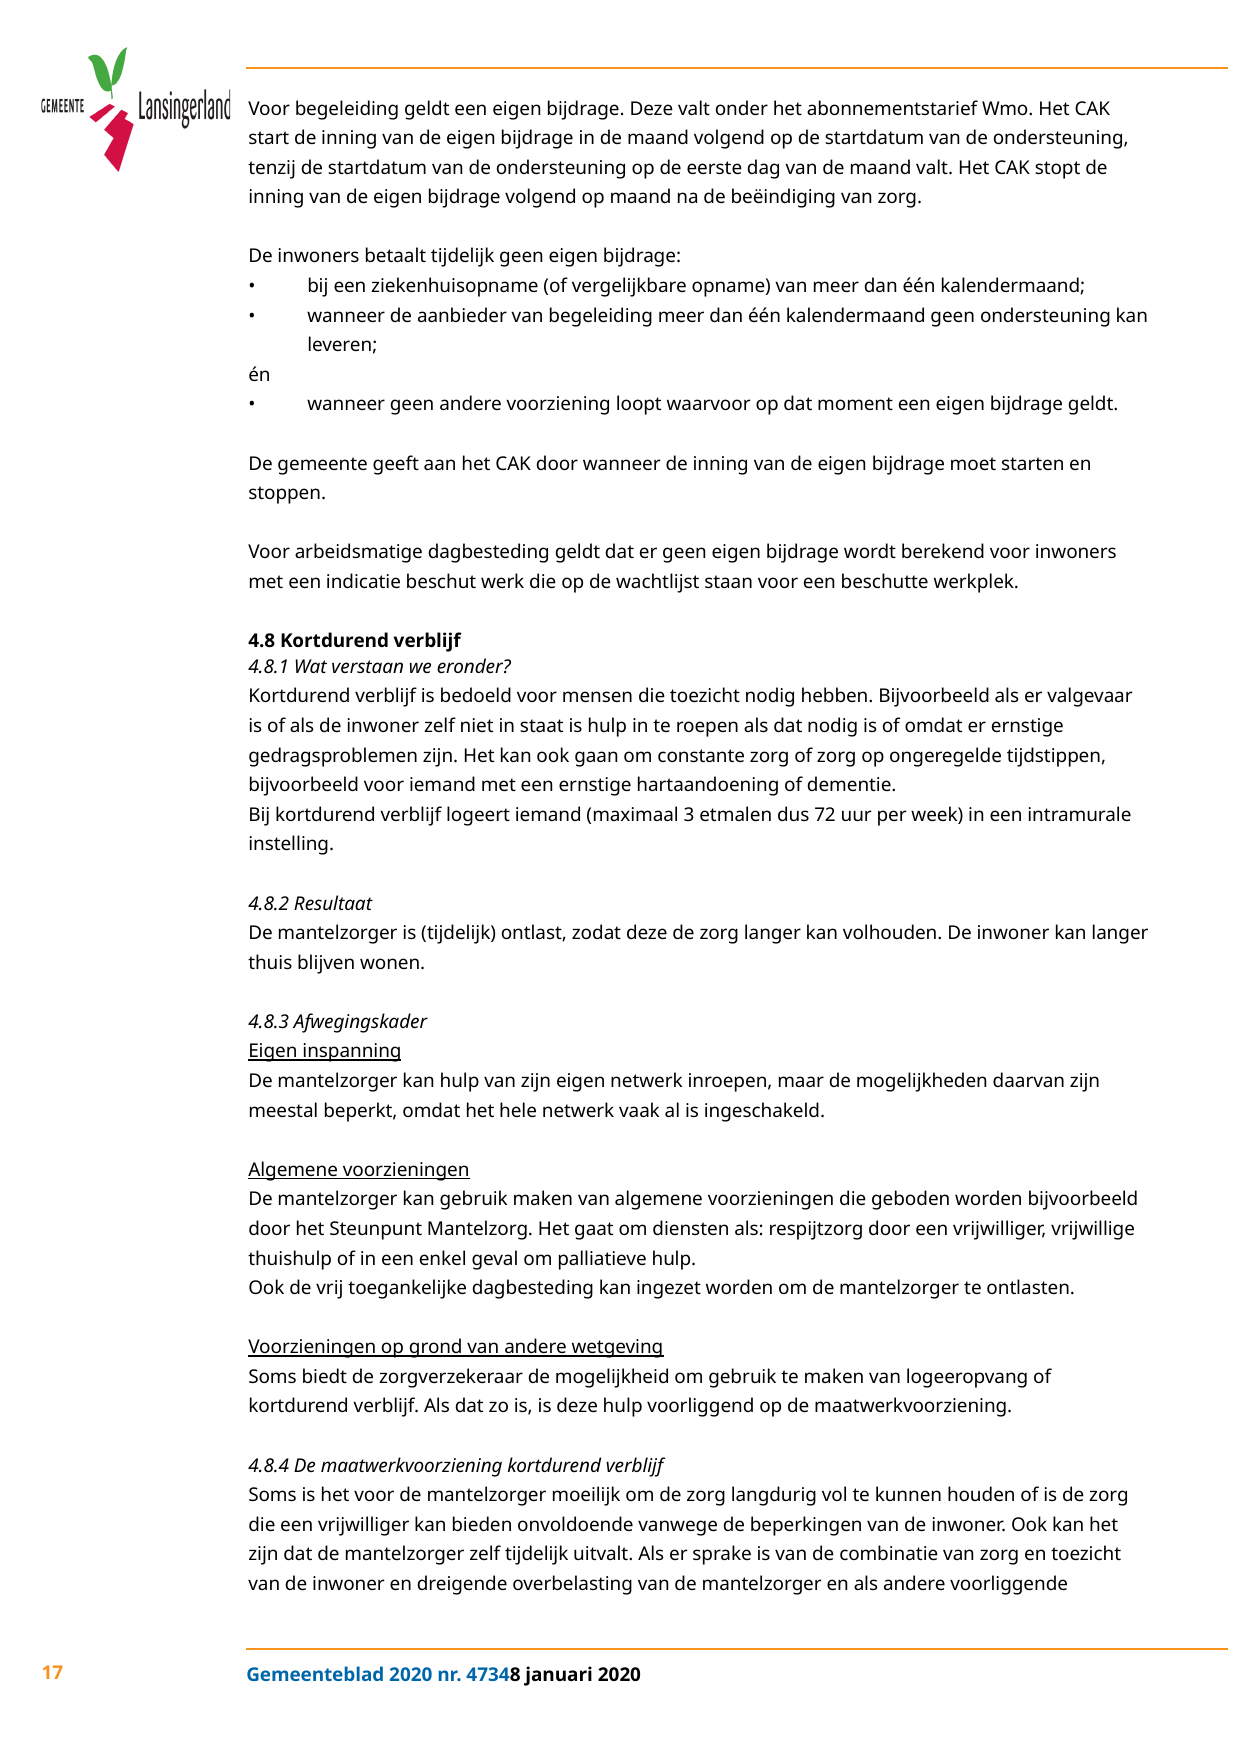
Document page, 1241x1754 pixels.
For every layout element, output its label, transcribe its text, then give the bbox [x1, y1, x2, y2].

text Voorzieningen op grond van andere wetgeving [248, 1333, 1152, 1359]
text 4.8.4 De maatwerkvoorziening kortdurend verblijf [248, 1452, 1152, 1477]
text 4.8 Kortdurend verblijf [248, 627, 1152, 653]
text Ook de vrij toegankelijke dagbesteding kan ingezet worden om de mantelzorger te ontlasten. [248, 1274, 1152, 1300]
list wanneer de aanbieder van begeleiding meer dan één kalendermaand geen ondersteuning kan leveren; [248, 302, 1152, 357]
text 4.8.3 Afwegingskader [248, 1008, 1152, 1034]
text 4.8.2 Resultaat [248, 890, 1152, 915]
text Bij kortdurend verblijf logeert iemand (maximaal 3 etmalen dus 72 uur per week) in een intramurale instelling. [248, 801, 1152, 856]
text De mantelzorger is (tijdelijk) ontlast, zodat deze de zorg langer kan volhouden. De inwoner kan langer thuis blijven wonen. [248, 919, 1152, 974]
text én [248, 361, 1152, 387]
text Soms is het voor de mantelzorger moeilijk om de zorg langdurig vol te kunnen houden of is de zorg die een vrijwilliger kan bieden onvoldoende vanwege de beperkingen van de inwoner. Ook kan het zijn dat de mantelzorger zelf tijdelijk uitvalt. Als er sprake is van de combinatie van zorg en toezicht van de inwoner en dreigende overbelasting van de mantelzorger en als andere voorliggende [248, 1481, 1152, 1596]
text De mantelzorger kan gebruik maken van algemene voorzieningen die geboden worden bijvoorbeeld door het Steunpunt Mantelzorg. Het gaat om diensten als: respijtzorg door een vrijwilliger, vrijwillige thuishulp of in een enkel geval om palliatieve hulp. [248, 1186, 1152, 1270]
text Voor begeleiding geldt een eigen bijdrage. Deze valt onder het abonnementstarief Wmo. Het CAK start de inning van de eigen bijdrage in de maand volgend op de startdatum van de ondersteuning, tenzij de startdatum van de ondersteuning op de eerste dag van de maand valt. Het CAK stopt de inning van de eigen bijdrage volgend op maand na de beëindiging van zorg. [248, 95, 1152, 209]
text De inwoners betaalt tijdelijk geen eigen bijdrage: [248, 243, 1152, 268]
text Algemene voorzieningen [248, 1156, 1152, 1182]
list wanneer geen andere voorziening loopt waarvoor op dat moment een eigen bijdrage geldt. [248, 391, 1152, 416]
text Eigen inspanning [248, 1038, 1152, 1063]
list bij een ziekenhuisopname (of vergelijkbare opname) van meer dan één kalendermaand; [248, 272, 1152, 298]
text Voor arbeidsmatige dagbesteding geldt dat er geen eigen bijdrage wordt berekend voor inwoners met een indicatie beschut werk die op de wachtlijst staan voor een beschutte werkplek. [248, 538, 1152, 594]
text Soms biedt de zorgverzekeraar de mogelijkheid om gebruik te maken van logeeropvang of kortdurend verblijf. Als dat zo is, is deze hulp voorliggend op de maatwerkvoorziening. [248, 1363, 1152, 1418]
text Kortdurend verblijf is bedoeld voor mensen die toezicht nodig hebben. Bijvoorbeeld als er valgevaar is of als de inwoner zelf niet in staat is hulp in te roepen als dat nodig is of omdat er ernstige gedragsproblemen zijn. Het kan ook gaan om constante zorg of zorg op ongeregelde tijdstippen, bijvoorbeeld voor iemand met een ernstige hartaandoening of dementie. [248, 683, 1152, 797]
picture [41, 47, 231, 172]
text De gemeente geeft aan het CAK door wanneer de inning van de eigen bijdrage moet starten en stoppen. [248, 450, 1152, 505]
text De mantelzorger kan hulp van zijn eigen netwerk inroepen, maar de mogelijkheden daarvan zijn meestal beperkt, omdat het hele netwerk vaak al is ingeschakeld. [248, 1067, 1152, 1122]
text 4.8.1 Wat verstaan we eronder? [248, 653, 1152, 679]
